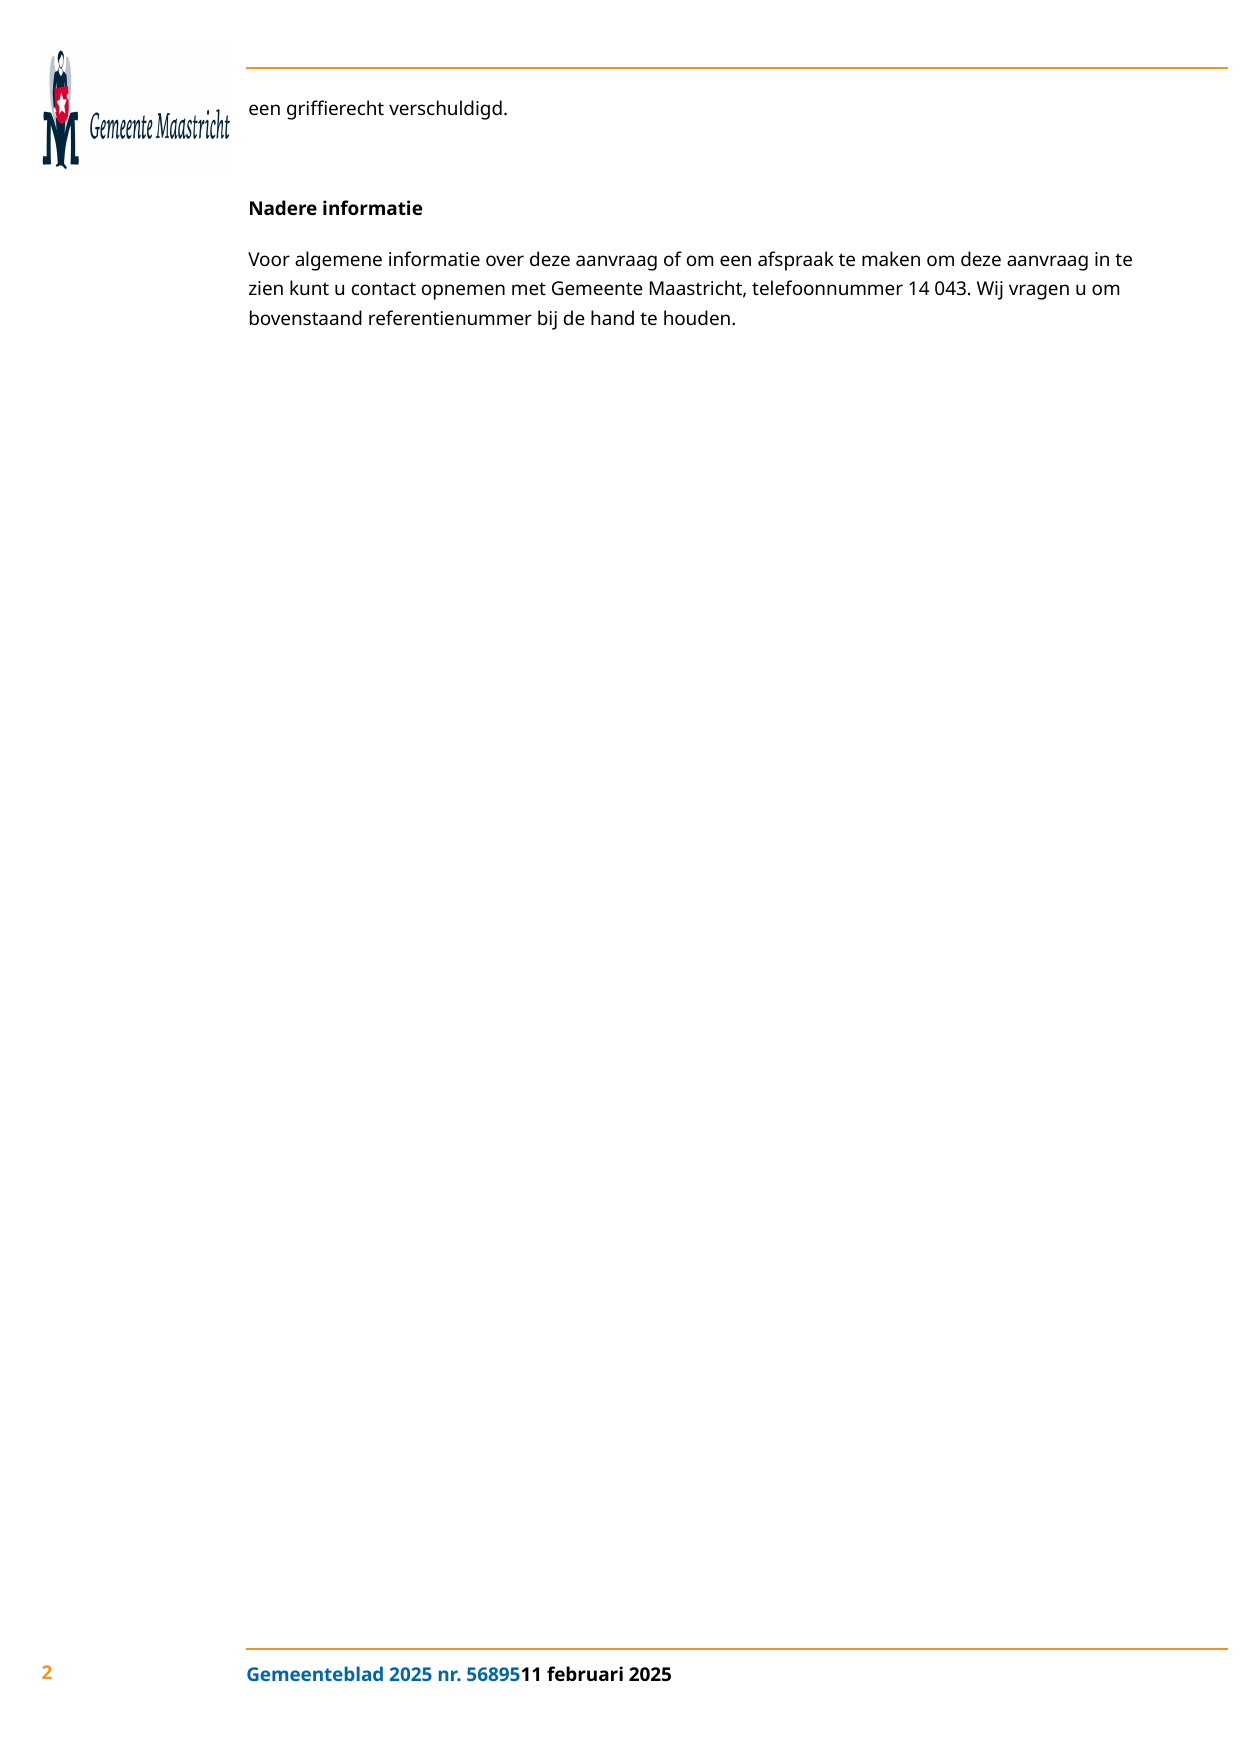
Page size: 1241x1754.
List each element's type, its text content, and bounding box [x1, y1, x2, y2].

picture [41, 47, 231, 172]
text een griffierecht verschuldigd. [248, 95, 1152, 121]
text Voor algemene informatie over deze aanvraag of om een afspraak te maken om deze aanvraag in te zien kunt u contact opnemen met Gemeente Maastricht, telefoonnummer 14 043. Wij vragen u om bovenstaand referentienummer bij de hand te houden. [248, 246, 1152, 331]
text Nadere informatie [248, 196, 1152, 221]
